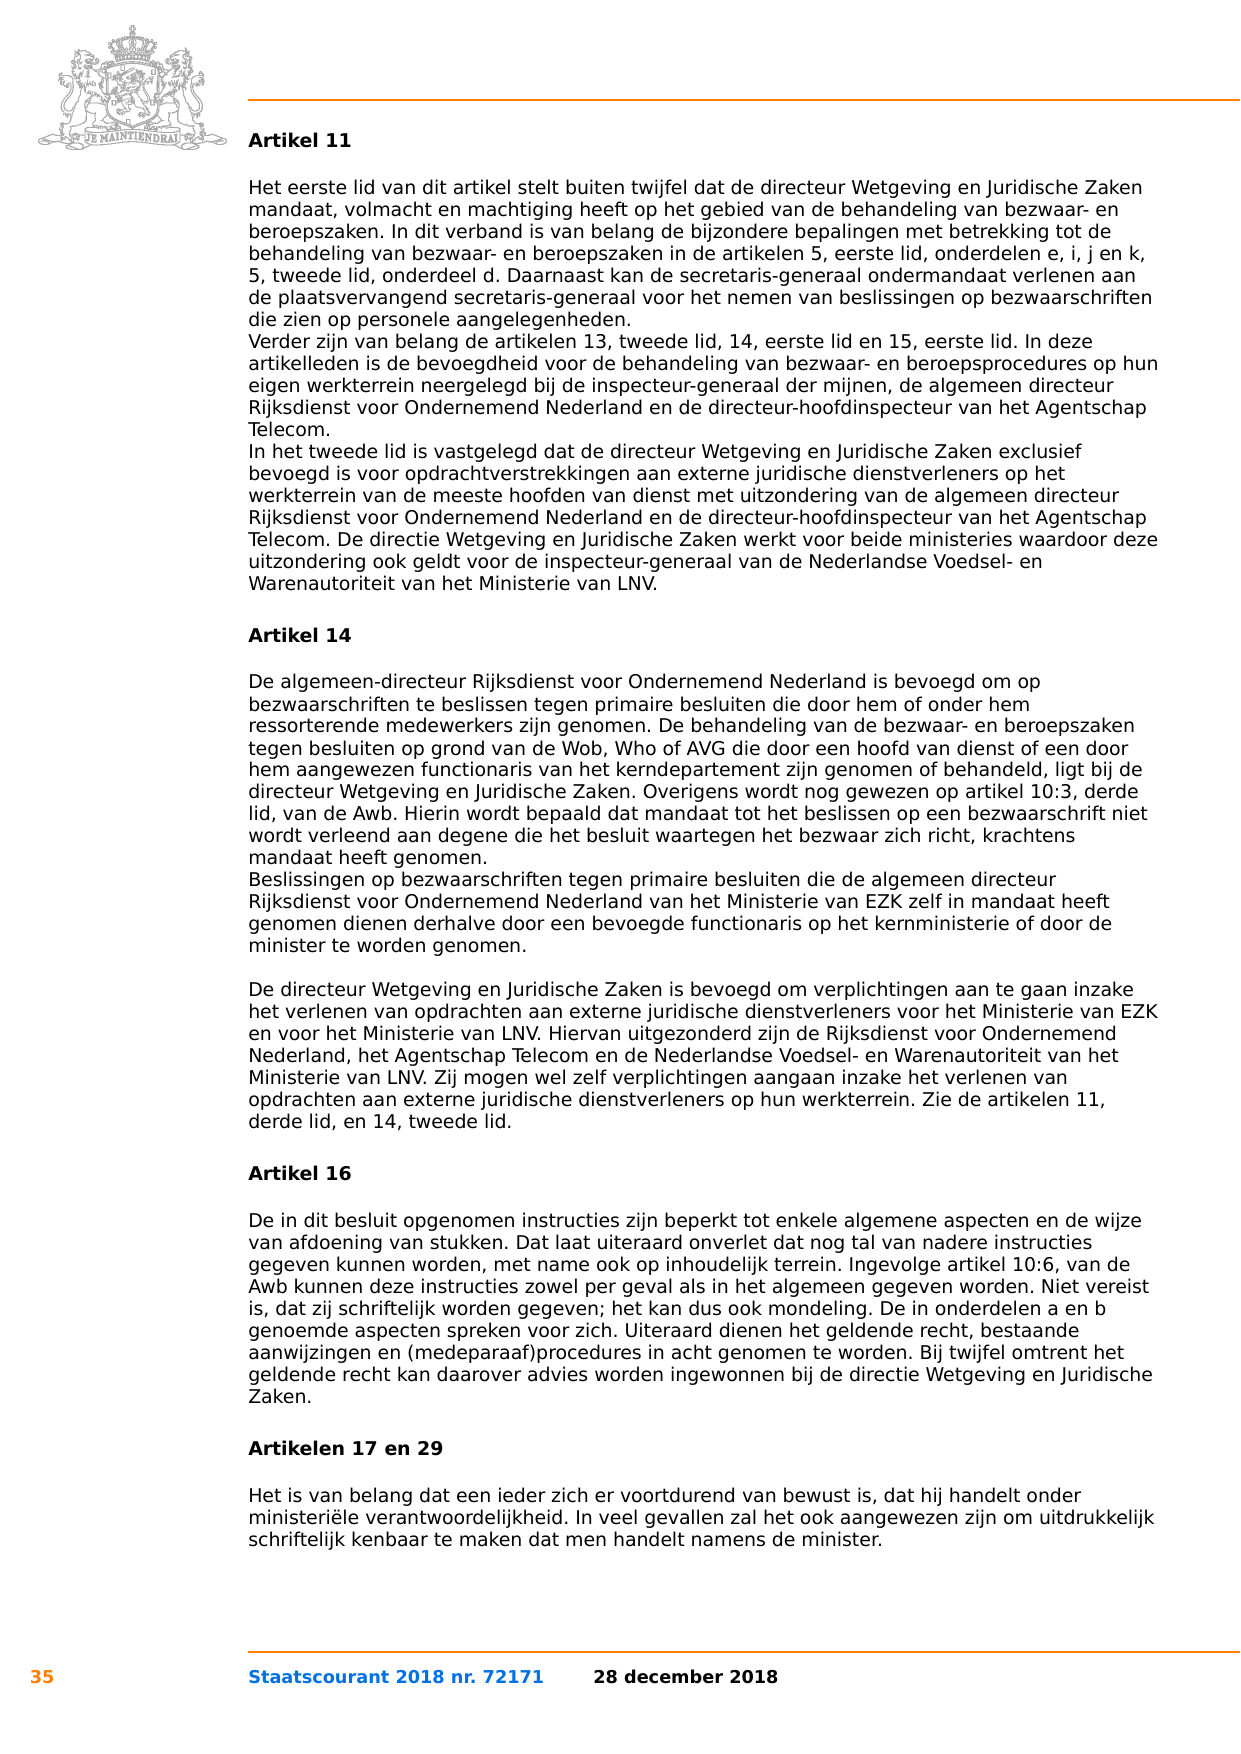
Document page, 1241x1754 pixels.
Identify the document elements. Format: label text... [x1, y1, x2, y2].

text In het tweede lid is vastgelegd dat de directeur Wetgeving en Juridische Zaken exclusief bevoegd is voor opdrachtverstrekkingen aan externe juridische dienstverleners op het werkterrein van de meeste hoofden van dienst met uitzondering van de algemeen directeur Rijksdienst voor Ondernemend Nederland en de directeur-hoofdinspecteur van het Agentschap Telecom. De directie Wetgeving en Juridische Zaken werkt voor beide ministeries waardoor deze uitzondering ook geldt voor de inspecteur-generaal van de Nederlandse Voedsel- en Warenautoriteit van het Ministerie van LNV. [248, 441, 1163, 594]
picture [38, 25, 227, 150]
text Het eerste lid van dit artikel stelt buiten twijfel dat de directeur Wetgeving en Juridische Zaken mandaat, volmacht en machtiging heeft op het gebied van de behandeling van bezwaar- en beroepszaken. In dit verband is van belang de bijzondere bepalingen met betrekking tot de behandeling van bezwaar- en beroepszaken in de artikelen 5, eerste lid, onderdelen e, i, j en k, 5, tweede lid, onderdeel d. Daarnaast kan de secretaris-generaal ondermandaat verlenen aan de plaatsvervangend secretaris-generaal voor het nemen van beslissingen op bezwaarschriften die zien op personele aangelegenheden. [248, 177, 1163, 331]
text De directeur Wetgeving en Juridische Zaken is bevoegd om verplichtingen aan te gaan inzake het verlenen van opdrachten aan externe juridische dienstverleners voor het Ministerie van EZK en voor het Ministerie van LNV. Hiervan uitgezonderd zijn de Rijksdienst voor Ondernemend Nederland, het Agentschap Telecom en de Nederlandse Voedsel- en Warenautoriteit van het Ministerie van LNV. Zij mogen wel zelf verplichtingen aangaan inzake het verlenen van opdrachten aan externe juridische dienstverleners op hun werkterrein. Zie de artikelen 11, derde lid, en 14, tweede lid. [248, 979, 1163, 1133]
text De in dit besluit opgenomen instructies zijn beperkt tot enkele algemene aspecten en de wijze van afdoening van stukken. Dat laat uiteraard onverlet dat nog tal van nadere instructies gegeven kunnen worden, met name ook op inhoudelijk terrein. Ingevolge artikel 10:6, van de Awb kunnen deze instructies zowel per geval als in het algemeen gegeven worden. Niet vereist is, dat zij schriftelijk worden gegeven; het kan dus ook mondeling. De in onderdelen a en b genoemde aspecten spreken voor zich. Uiteraard dienen het geldende recht, bestaande aanwijzingen en (medeparaaf)procedures in acht genomen te worden. Bij twijfel omtrent het geldende recht kan daarover advies worden ingewonnen bij de directie Wetgeving en Juridische Zaken. [248, 1210, 1163, 1408]
subtitle Artikel 11 [248, 130, 1163, 152]
subtitle Artikelen 17 en 29 [248, 1438, 1163, 1460]
text Het is van belang dat een ieder zich er voortdurend van bewust is, dat hij handelt onder ministeriële verantwoordelijkheid. In veel gevallen zal het ook aangewezen zijn om uitdrukkelijk schriftelijk kenbaar te maken dat men handelt namens de minister. [248, 1485, 1163, 1551]
text Verder zijn van belang de artikelen 13, tweede lid, 14, eerste lid en 15, eerste lid. In deze artikelleden is de bevoegdheid voor de behandeling van bezwaar- en beroepsprocedures op hun eigen werkterrein neergelegd bij de inspecteur-generaal der mijnen, de algemeen directeur Rijksdienst voor Ondernemend Nederland en de directeur-hoofdinspecteur van het Agentschap Telecom. [248, 331, 1163, 441]
text De algemeen-directeur Rijksdienst voor Ondernemend Nederland is bevoegd om op bezwaarschriften te beslissen tegen primaire besluiten die door hem of onder hem ressorterende medewerkers zijn genomen. De behandeling van de bezwaar- en beroepszaken tegen besluiten op grond van de Wob, Who of AVG die door een hoofd van dienst of een door hem aangewezen functionaris van het kerndepartement zijn genomen of behandeld, ligt bij de directeur Wetgeving en Juridische Zaken. Overigens wordt nog gewezen op artikel 10:3, derde lid, van de Awb. Hierin wordt bepaald dat mandaat tot het beslissen op een bezwaarschrift niet wordt verleend aan degene die het besluit waartegen het bezwaar zich richt, krachtens mandaat heeft genomen. [248, 671, 1163, 869]
subtitle Artikel 16 [248, 1163, 1163, 1185]
subtitle Artikel 14 [248, 624, 1163, 646]
text Beslissingen op bezwaarschriften tegen primaire besluiten die de algemeen directeur Rijksdienst voor Ondernemend Nederland van het Ministerie van EZK zelf in mandaat heeft genomen dienen derhalve door een bevoegde functionaris op het kernministerie of door de minister te worden genomen. [248, 869, 1163, 957]
